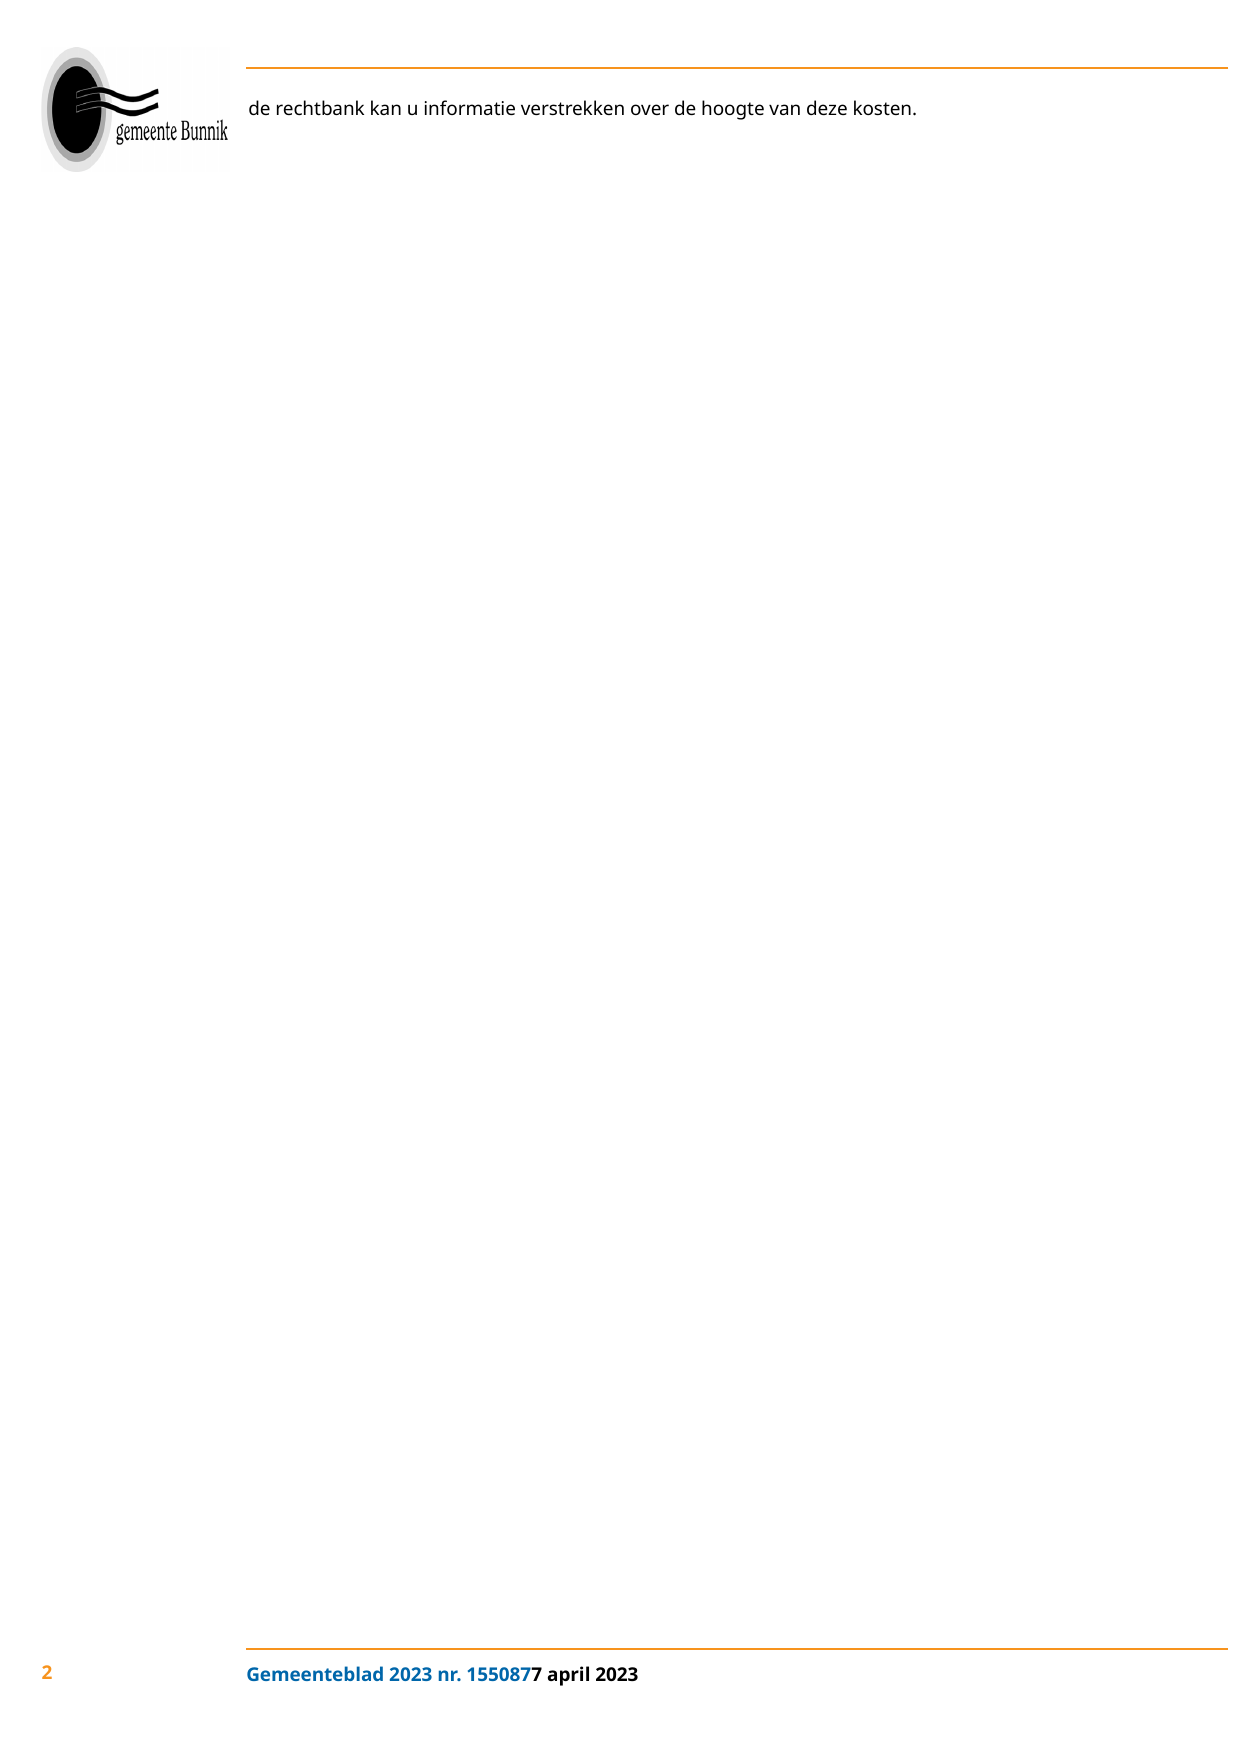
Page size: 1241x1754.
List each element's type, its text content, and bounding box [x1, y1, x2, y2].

picture [41, 47, 231, 172]
text de rechtbank kan u informatie verstrekken over de hoogte van deze kosten. [248, 95, 1152, 121]
